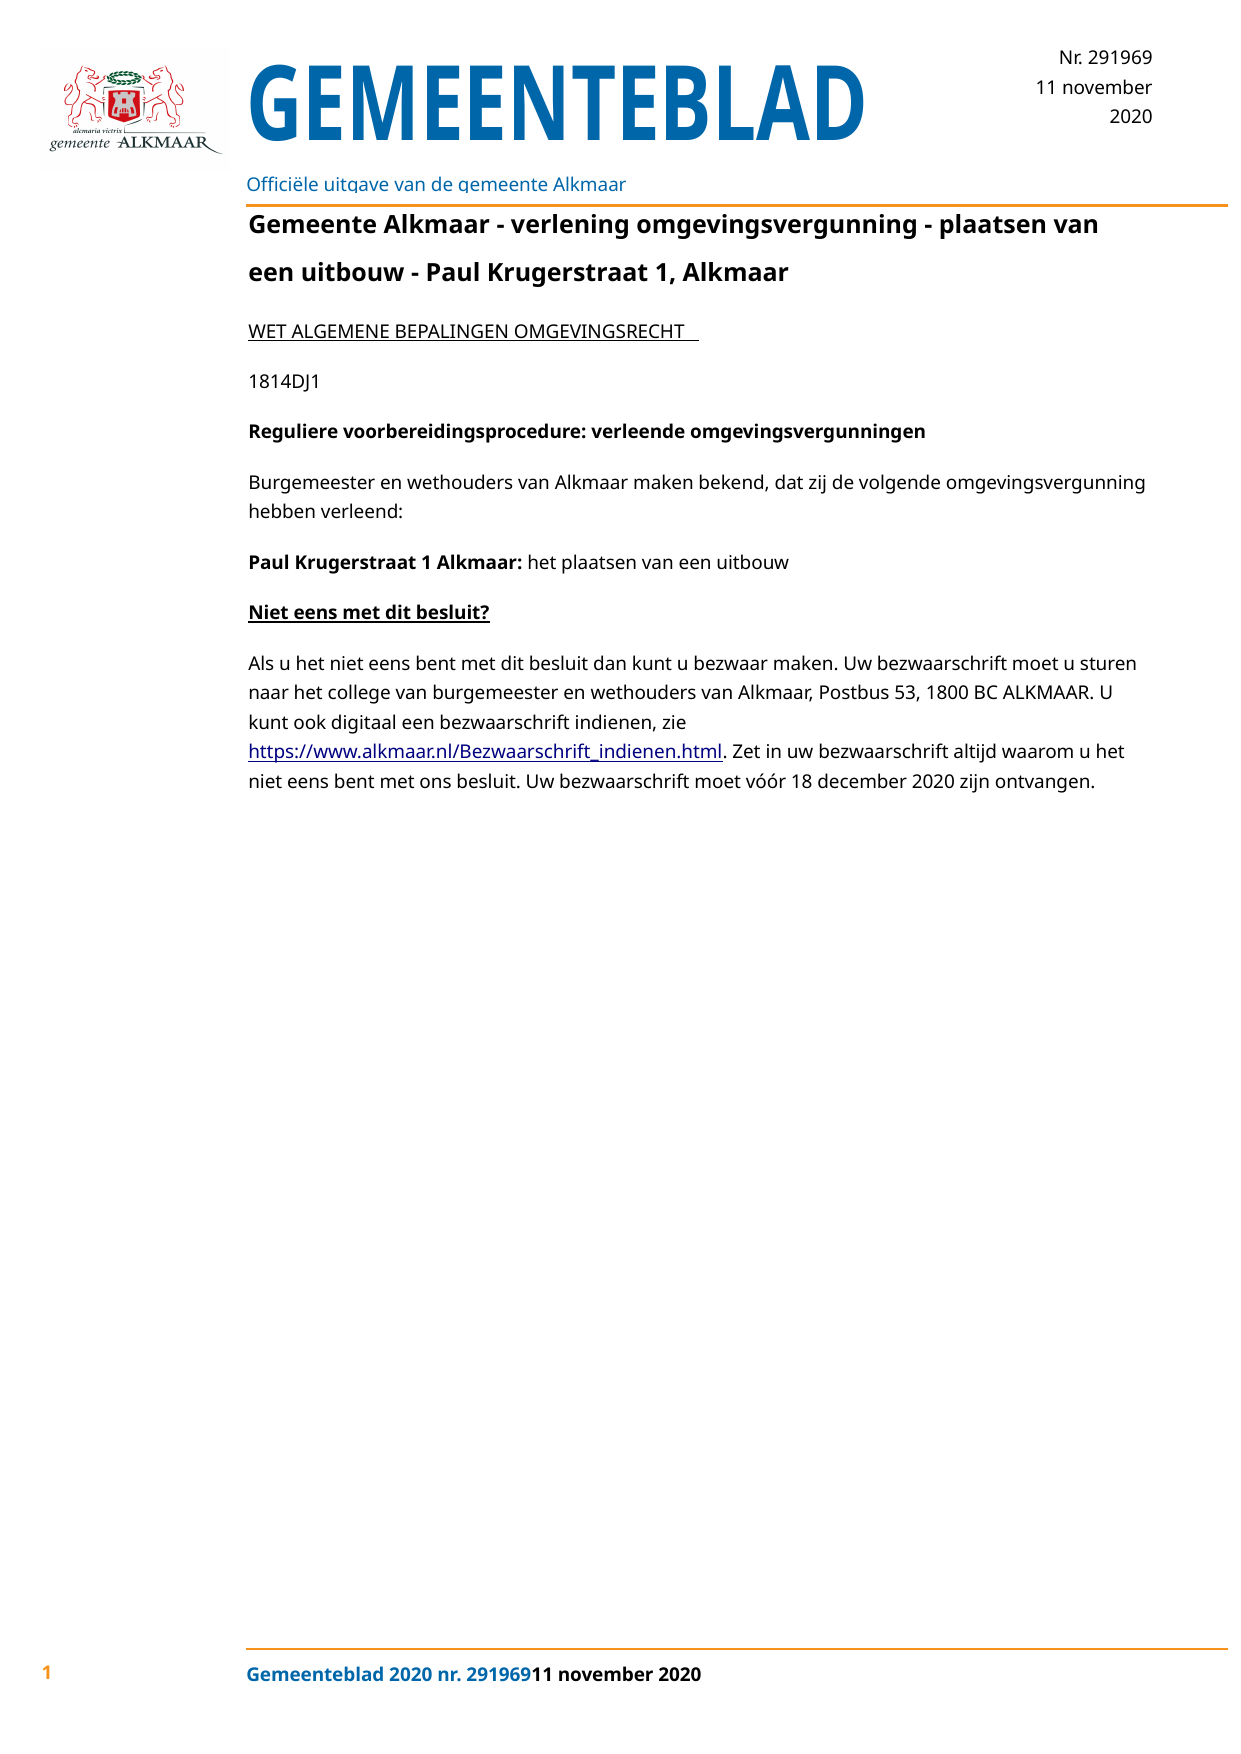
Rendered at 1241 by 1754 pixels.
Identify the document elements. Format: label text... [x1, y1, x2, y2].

picture [41, 47, 231, 172]
text Reguliere voorbereidingsprocedure: verleende omgevingsvergunningen [248, 419, 1152, 444]
text WET ALGEMENE BEPALINGEN OMGEVINGSRECHT [248, 318, 1152, 344]
text Gemeente Alkmaar - verlening omgevingsvergunning - plaatsen van een uitbouw - Paul Krugerstraat 1, Alkmaar [248, 207, 1152, 288]
text 1814DJ1 [248, 368, 1152, 394]
text Burgemeester en wethouders van Alkmaar maken bekend, dat zij de volgende omgevingsvergunning hebben verleend: [248, 469, 1152, 524]
text Als u het niet eens bent met dit besluit dan kunt u bezwaar maken. Uw bezwaarschrift moet u sturen naar het college van burgemeester en wethouders van Alkmaar, Postbus 53, 1800 BC ALKMAAR. U kunt ook digitaal een bezwaarschrift indienen, zie https://www.alkmaar.nl/Bezwaarschrift_indienen.html. Zet in uw bezwaarschrift altijd waarom u het niet eens bent met ons besluit. Uw bezwaarschrift moet vóór 18 december 2020 zijn ontvangen. [248, 650, 1152, 794]
text Paul Krugerstraat 1 Alkmaar: het plaatsen van een uitbouw [248, 549, 1152, 575]
text Niet eens met dit besluit? [248, 599, 1152, 625]
